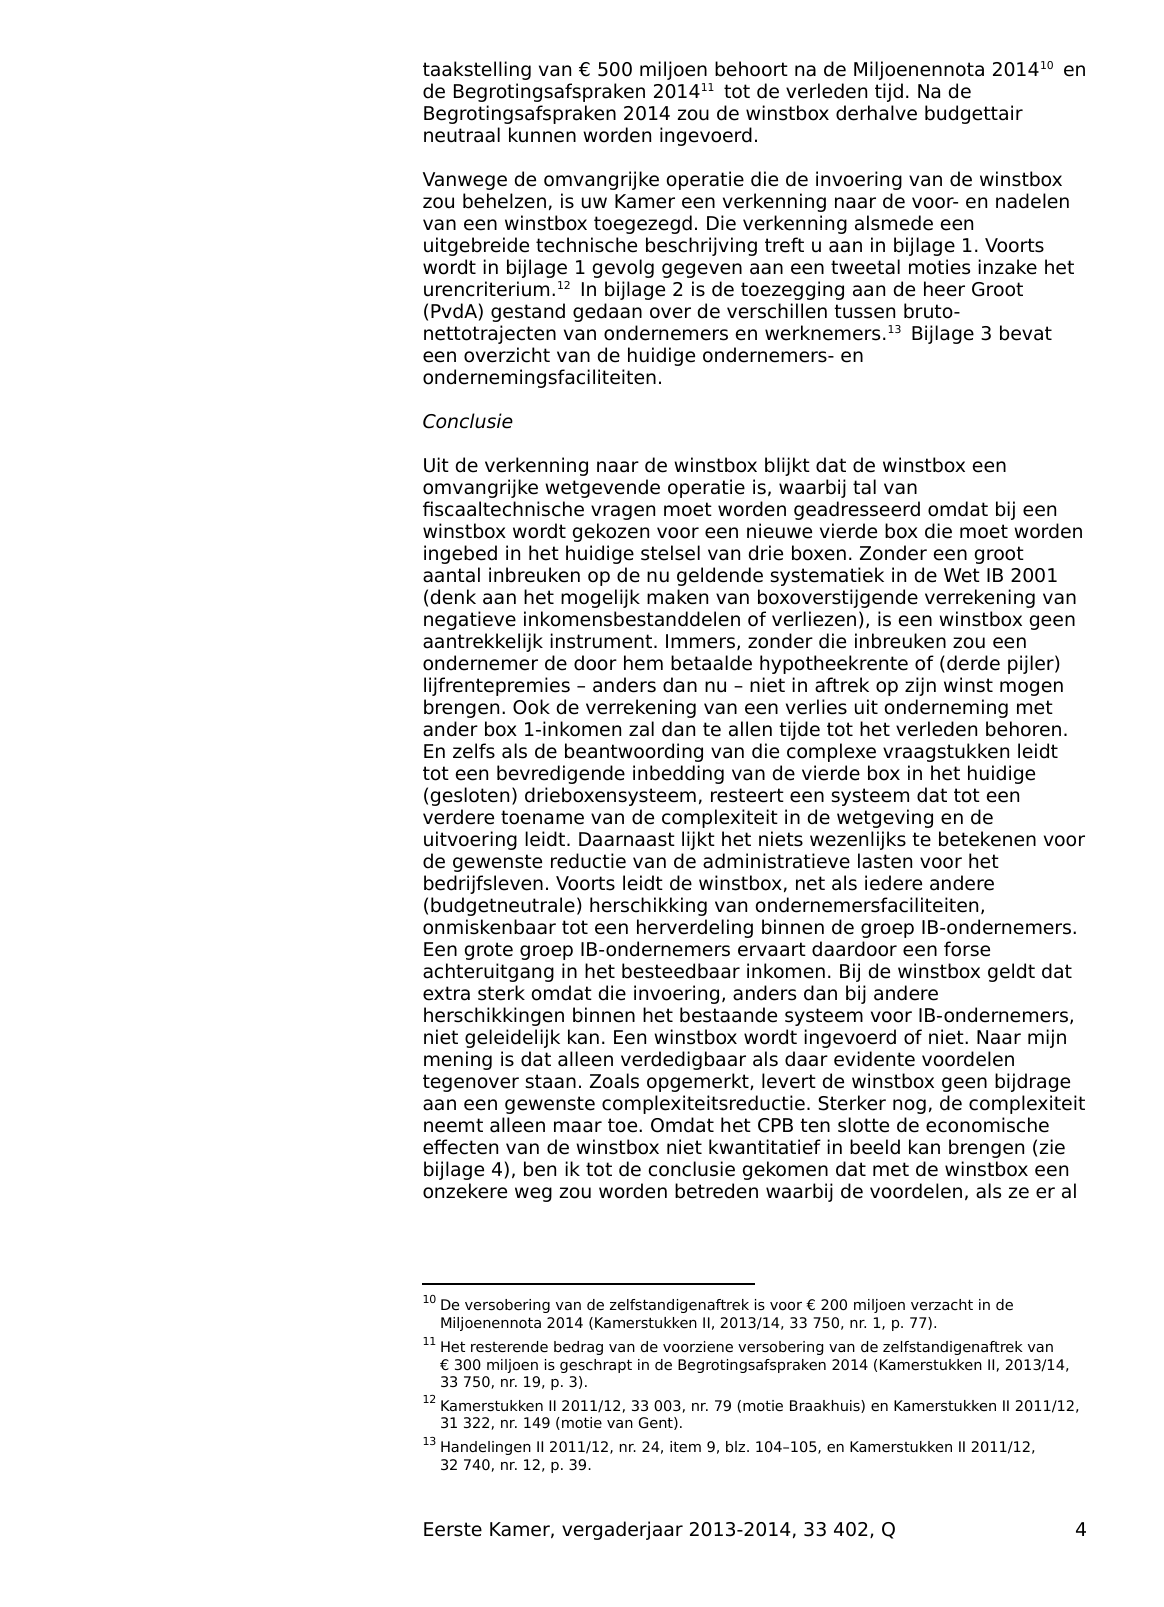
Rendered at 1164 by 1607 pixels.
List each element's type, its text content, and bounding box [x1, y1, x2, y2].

text Het resterende bedrag van de voorziene versobering van de zelfstandigenaftrek van € 300 miljoen is geschrapt in de Begrotingsafspraken 2014 (Kamerstukken II, 2013/14, 33 750, nr. 19, p. 3). [422, 1335, 1087, 1391]
text De versobering van de zelfstandigenaftrek is voor € 200 miljoen verzacht in de Miljoenennota 2014 (Kamerstukken II, 2013/14, 33 750, nr. 1, p. 77). [422, 1293, 1087, 1332]
text taakstelling van € 500 miljoen behoort na de Miljoenennota 2014 en de Begrotingsafspraken 2014 tot de verleden tijd. Na de Begrotingsafspraken 2014 zou de winstbox derhalve budgettair neutraal kunnen worden ingevoerd. [422, 59, 1087, 147]
subtitle Conclusie [422, 411, 1087, 433]
text Vanwege de omvangrijke operatie die de invoering van de winstbox zou behelzen, is uw Kamer een verkenning naar de voor- en nadelen van een winstbox toegezegd. Die verkenning alsmede een uitgebreide technische beschrijving treft u aan in bijlage 1. Voorts wordt in bijlage 1 gevolg gegeven aan een tweetal moties inzake het urencriterium. In bijlage 2 is de toezegging aan de heer Groot (PvdA) gestand gedaan over de verschillen tussen bruto-nettotrajecten van ondernemers en werknemers. Bijlage 3 bevat een overzicht van de huidige ondernemers- en ondernemingsfaciliteiten. [422, 169, 1087, 389]
text Kamerstukken II 2011/12, 33 003, nr. 79 (motie Braakhuis) en Kamerstukken II 2011/12, 31 322, nr. 149 (motie van Gent). [422, 1393, 1087, 1432]
text Uit de verkenning naar de winstbox blijkt dat de winstbox een omvangrijke wetgevende operatie is, waarbij tal van fiscaaltechnische vragen moet worden geadresseerd omdat bij een winstbox wordt gekozen voor een nieuwe vierde box die moet worden ingebed in het huidige stelsel van drie boxen. Zonder een groot aantal inbreuken op de nu geldende systematiek in de Wet IB 2001 (denk aan het mogelijk maken van boxoverstijgende verrekening van negatieve inkomensbestanddelen of verliezen), is een winstbox geen aantrekkelijk instrument. Immers, zonder die inbreuken zou een ondernemer de door hem betaalde hypotheekrente of (derde pijler) lijfrentepremies – anders dan nu – niet in aftrek op zijn winst mogen brengen. Ook de verrekening van een verlies uit onderneming met ander box 1-inkomen zal dan te allen tijde tot het verleden behoren. En zelfs als de beantwoording van die complexe vraagstukken leidt tot een bevredigende inbedding van de vierde box in het huidige (gesloten) drieboxensysteem, resteert een systeem dat tot een verdere toename van de complexiteit in de wetgeving en de uitvoering leidt. Daarnaast lijkt het niets wezenlijks te betekenen voor de gewenste reductie van de administratieve lasten voor het bedrijfsleven. Voorts leidt de winstbox, net als iedere andere (budgetneutrale) herschikking van ondernemersfaciliteiten, onmiskenbaar tot een herverdeling binnen de groep IB-ondernemers. Een grote groep IB-ondernemers ervaart daardoor een forse achteruitgang in het besteedbaar inkomen. Bij de winstbox geldt dat extra sterk omdat die invoering, anders dan bij andere herschikkingen binnen het bestaande systeem voor IB-ondernemers, niet geleidelijk kan. Een winstbox wordt ingevoerd of niet. Naar mijn mening is dat alleen verdedigbaar als daar evidente voordelen tegenover staan. Zoals opgemerkt, levert de winstbox geen bijdrage aan een gewenste complexiteitsreductie. Sterker nog, de complexiteit neemt alleen maar toe. Omdat het CPB ten slotte de economische effecten van de winstbox niet kwantitatief in beeld kan brengen (zie bijlage 4), ben ik tot de conclusie gekomen dat met de winstbox een onzekere weg zou worden betreden waarbij de voordelen, als ze er al [422, 455, 1087, 1203]
text Handelingen II 2011/12, nr. 24, item 9, blz. 104–105, en Kamerstukken II 2011/12, 32 740, nr. 12, p. 39. [422, 1435, 1087, 1474]
